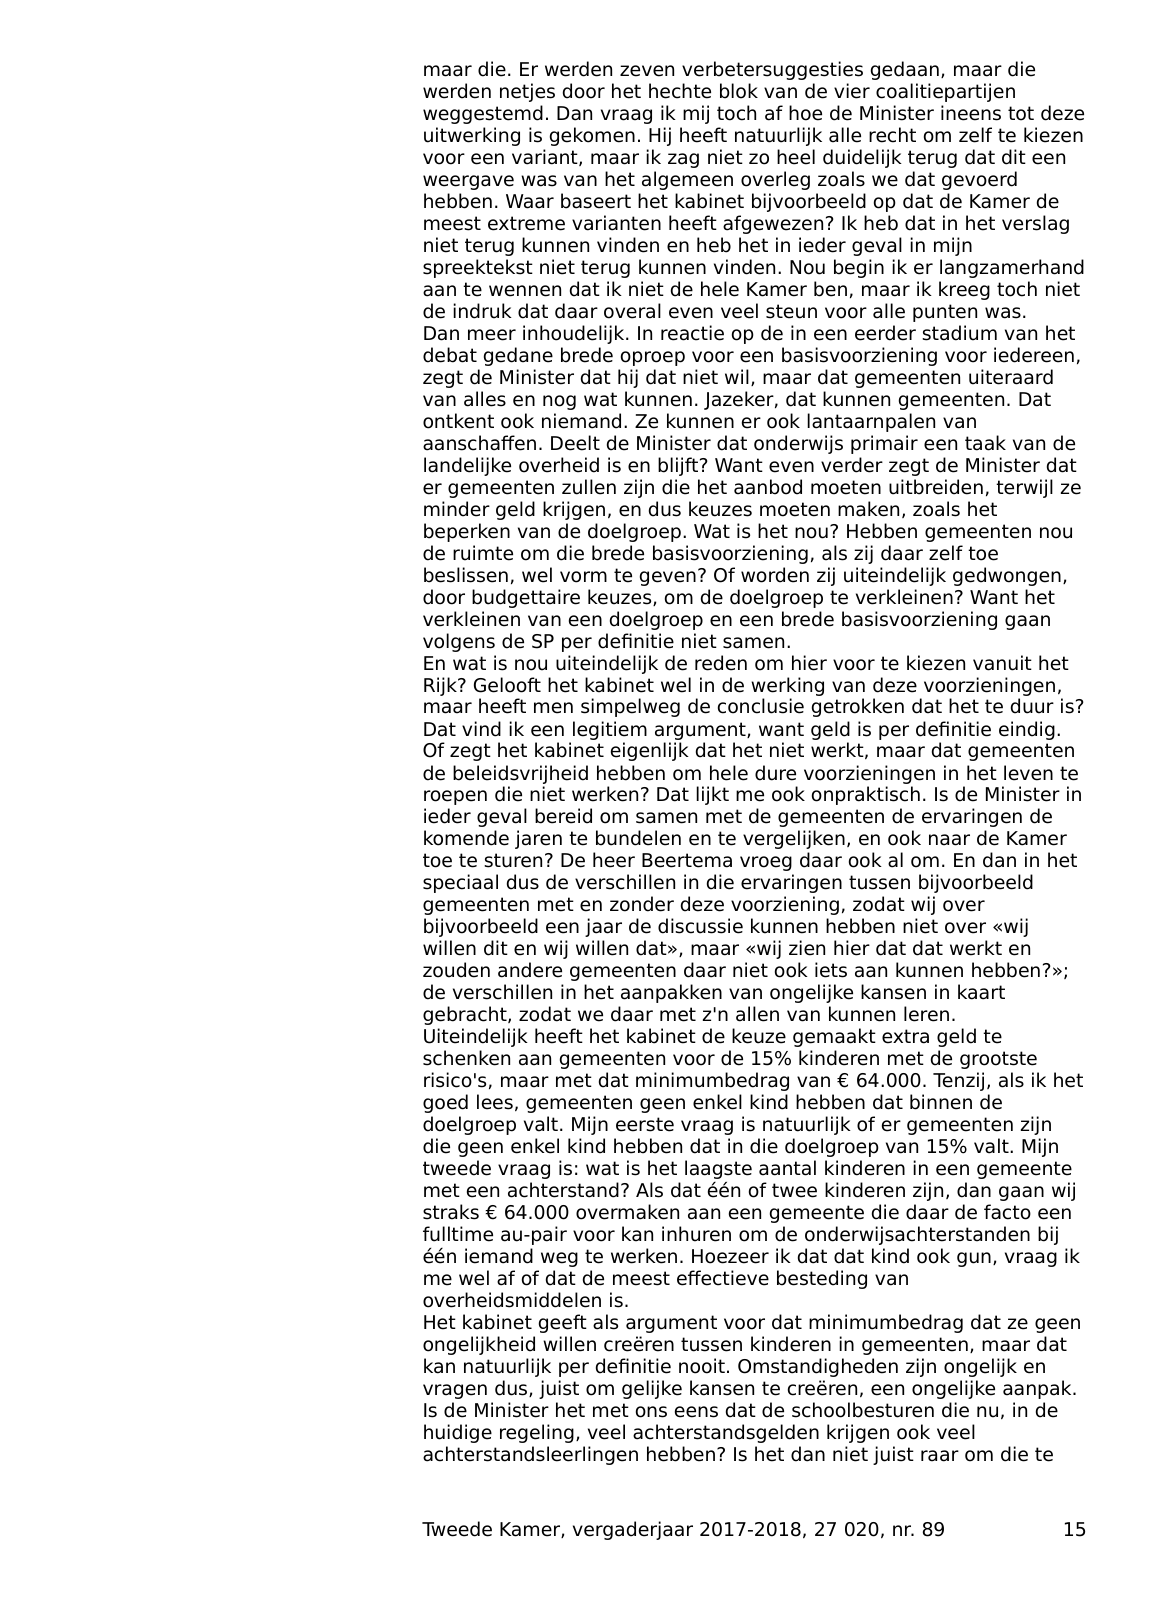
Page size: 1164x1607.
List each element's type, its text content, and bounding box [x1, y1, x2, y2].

text Uiteindelijk heeft het kabinet de keuze gemaakt extra geld te schenken aan gemeenten voor de 15% kinderen met de grootste risico's, maar met dat minimumbedrag van € 64.000. Tenzij, als ik het goed lees, gemeenten geen enkel kind hebben dat binnen de doelgroep valt. Mijn eerste vraag is natuurlijk of er gemeenten zijn die geen enkel kind hebben dat in die doelgroep van 15% valt. Mijn tweede vraag is: wat is het laagste aantal kinderen in een gemeente met een achterstand? Als dat één of twee kinderen zijn, dan gaan wij straks € 64.000 overmaken aan een gemeente die daar de facto een fulltime au-pair voor kan inhuren om de onderwijsachterstanden bij één iemand weg te werken. Hoezeer ik dat dat kind ook gun, vraag ik me wel af of dat de meest effectieve besteding van overheidsmiddelen is. [422, 1026, 1087, 1312]
text maar die. Er werden zeven verbetersuggesties gedaan, maar die werden netjes door het hechte blok van de vier coalitiepartijen weggestemd. Dan vraag ik mij toch af hoe de Minister ineens tot deze uitwerking is gekomen. Hij heeft natuurlijk alle recht om zelf te kiezen voor een variant, maar ik zag niet zo heel duidelijk terug dat dit een weergave was van het algemeen overleg zoals we dat gevoerd hebben. Waar baseert het kabinet bijvoorbeeld op dat de Kamer de meest extreme varianten heeft afgewezen? Ik heb dat in het verslag niet terug kunnen vinden en heb het in ieder geval in mijn spreektekst niet terug kunnen vinden. Nou begin ik er langzamerhand aan te wennen dat ik niet de hele Kamer ben, maar ik kreeg toch niet de indruk dat daar overal even veel steun voor alle punten was. [422, 59, 1087, 323]
text Het kabinet geeft als argument voor dat minimumbedrag dat ze geen ongelijkheid willen creëren tussen kinderen in gemeenten, maar dat kan natuurlijk per definitie nooit. Omstandigheden zijn ongelijk en vragen dus, juist om gelijke kansen te creëren, een ongelijke aanpak. Is de Minister het met ons eens dat de schoolbesturen die nu, in de huidige regeling, veel achterstandsgelden krijgen ook veel achterstandsleerlingen hebben? Is het dan niet juist raar om die te [422, 1312, 1087, 1466]
text En wat is nou uiteindelijk de reden om hier voor te kiezen vanuit het Rijk? Gelooft het kabinet wel in de werking van deze voorzieningen, maar heeft men simpelweg de conclusie getrokken dat het te duur is? Dat vind ik een legitiem argument, want geld is per definitie eindig. Of zegt het kabinet eigenlijk dat het niet werkt, maar dat gemeenten de beleidsvrijheid hebben om hele dure voorzieningen in het leven te roepen die niet werken? Dat lijkt me ook onpraktisch. Is de Minister in ieder geval bereid om samen met de gemeenten de ervaringen de komende jaren te bundelen en te vergelijken, en ook naar de Kamer toe te sturen? De heer Beertema vroeg daar ook al om. En dan in het speciaal dus de verschillen in die ervaringen tussen bijvoorbeeld gemeenten met en zonder deze voorziening, zodat wij over bijvoorbeeld een jaar de discussie kunnen hebben niet over «wij willen dit en wij willen dat», maar «wij zien hier dat dat werkt en zouden andere gemeenten daar niet ook iets aan kunnen hebben?»; de verschillen in het aanpakken van ongelijke kansen in kaart gebracht, zodat we daar met z'n allen van kunnen leren. [422, 652, 1087, 1026]
text Dan meer inhoudelijk. In reactie op de in een eerder stadium van het debat gedane brede oproep voor een basisvoorziening voor iedereen, zegt de Minister dat hij dat niet wil, maar dat gemeenten uiteraard van alles en nog wat kunnen. Jazeker, dat kunnen gemeenten. Dat ontkent ook niemand. Ze kunnen er ook lantaarnpalen van aanschaffen. Deelt de Minister dat onderwijs primair een taak van de landelijke overheid is en blijft? Want even verder zegt de Minister dat er gemeenten zullen zijn die het aanbod moeten uitbreiden, terwijl ze minder geld krijgen, en dus keuzes moeten maken, zoals het beperken van de doelgroep. Wat is het nou? Hebben gemeenten nou de ruimte om die brede basisvoorziening, als zij daar zelf toe beslissen, wel vorm te geven? Of worden zij uiteindelijk gedwongen, door budgettaire keuzes, om de doelgroep te verkleinen? Want het verkleinen van een doelgroep en een brede basisvoorziening gaan volgens de SP per definitie niet samen. [422, 323, 1087, 652]
